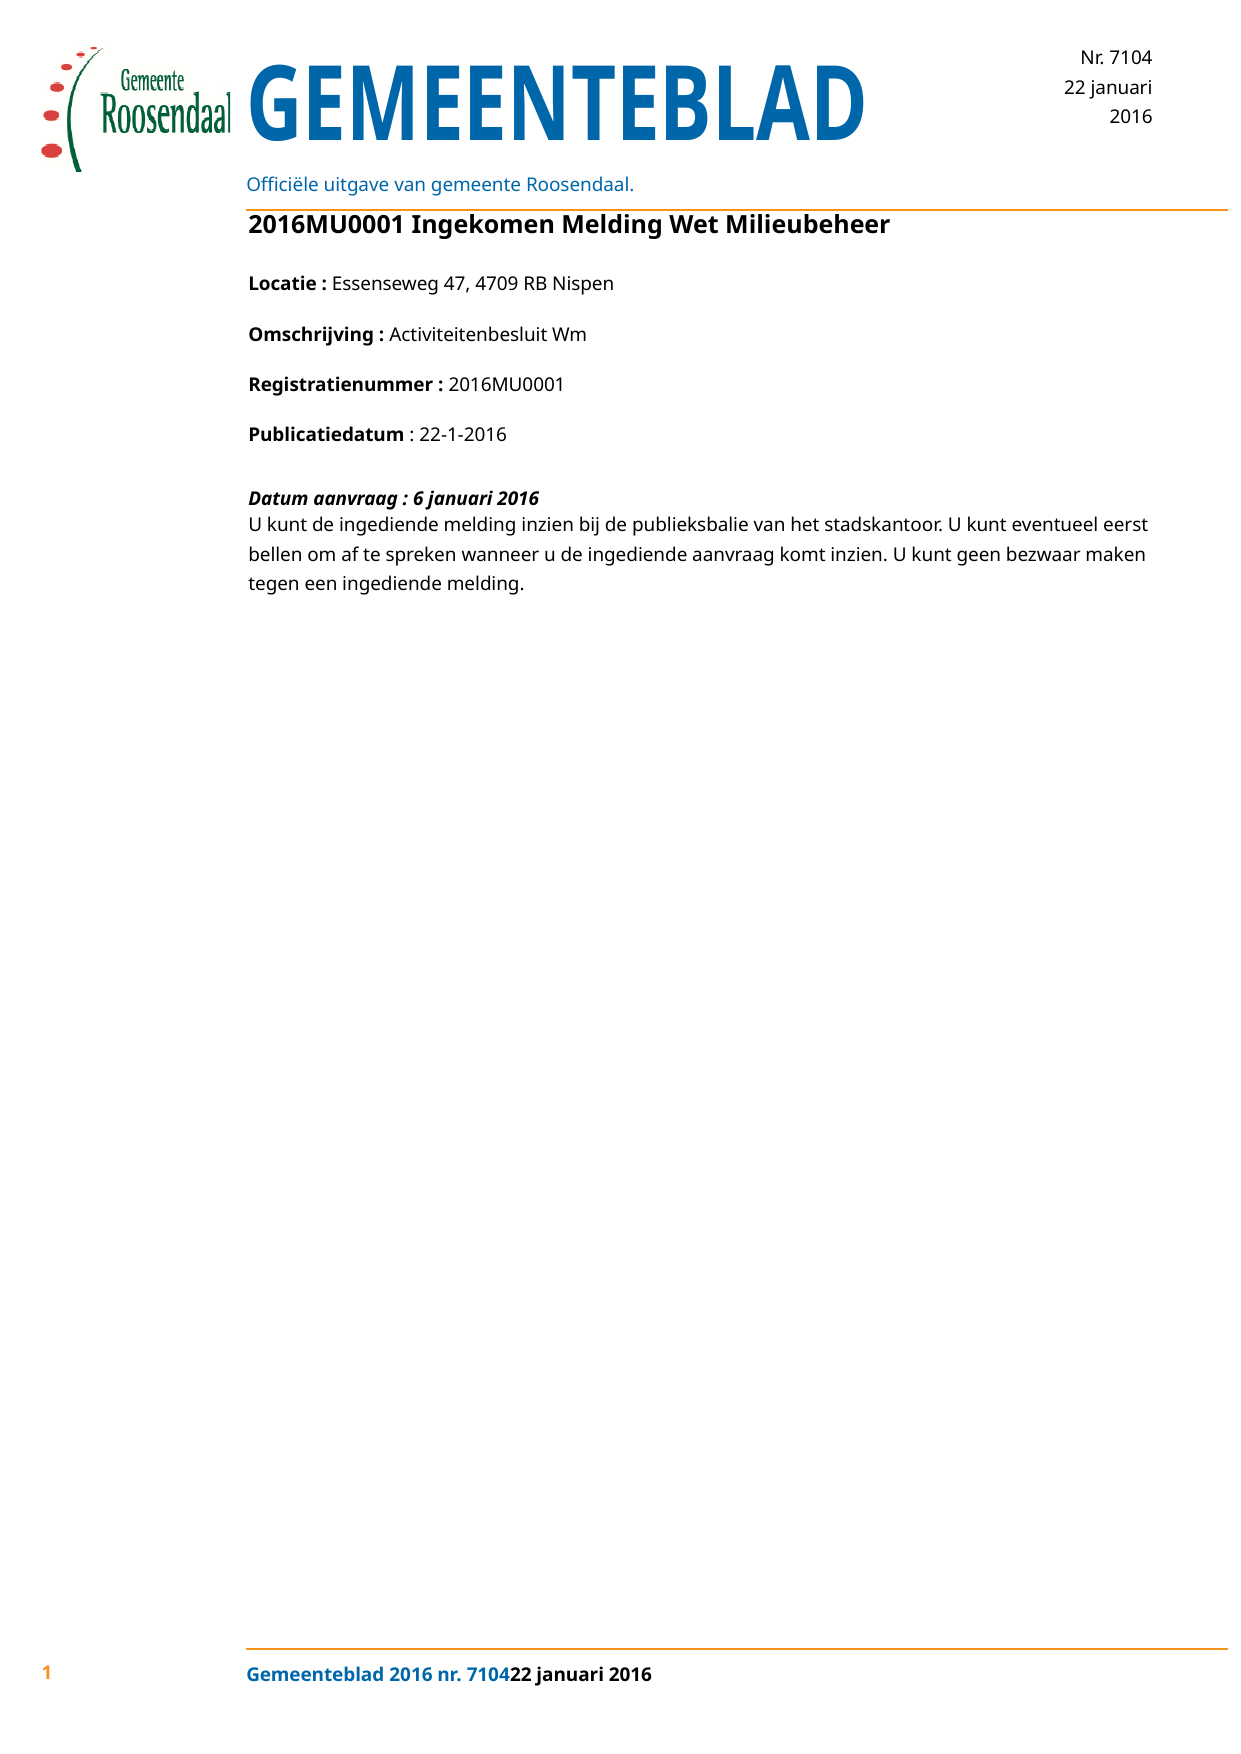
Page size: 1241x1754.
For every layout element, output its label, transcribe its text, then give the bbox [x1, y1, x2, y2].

text Locatie : Essenseweg 47, 4709 RB Nispen [248, 270, 1152, 296]
picture [41, 47, 231, 172]
text Datum aanvraag : 6 januari 2016 [248, 486, 1152, 511]
text Registratienummer : 2016MU0001 [248, 371, 1152, 397]
text Publicatiedatum : 22-1-2016 [248, 422, 1152, 447]
text U kunt de ingediende melding inzien bij de publieksbalie van het stadskantoor. U kunt eventueel eerst bellen om af te spreken wanneer u de ingediende aanvraag komt inzien. U kunt geen bezwaar maken tegen een ingediende melding. [248, 511, 1152, 596]
text Omschrijving : Activiteitenbesluit Wm [248, 321, 1152, 346]
text 2016MU0001 Ingekomen Melding Wet Milieubeheer [248, 211, 1152, 241]
